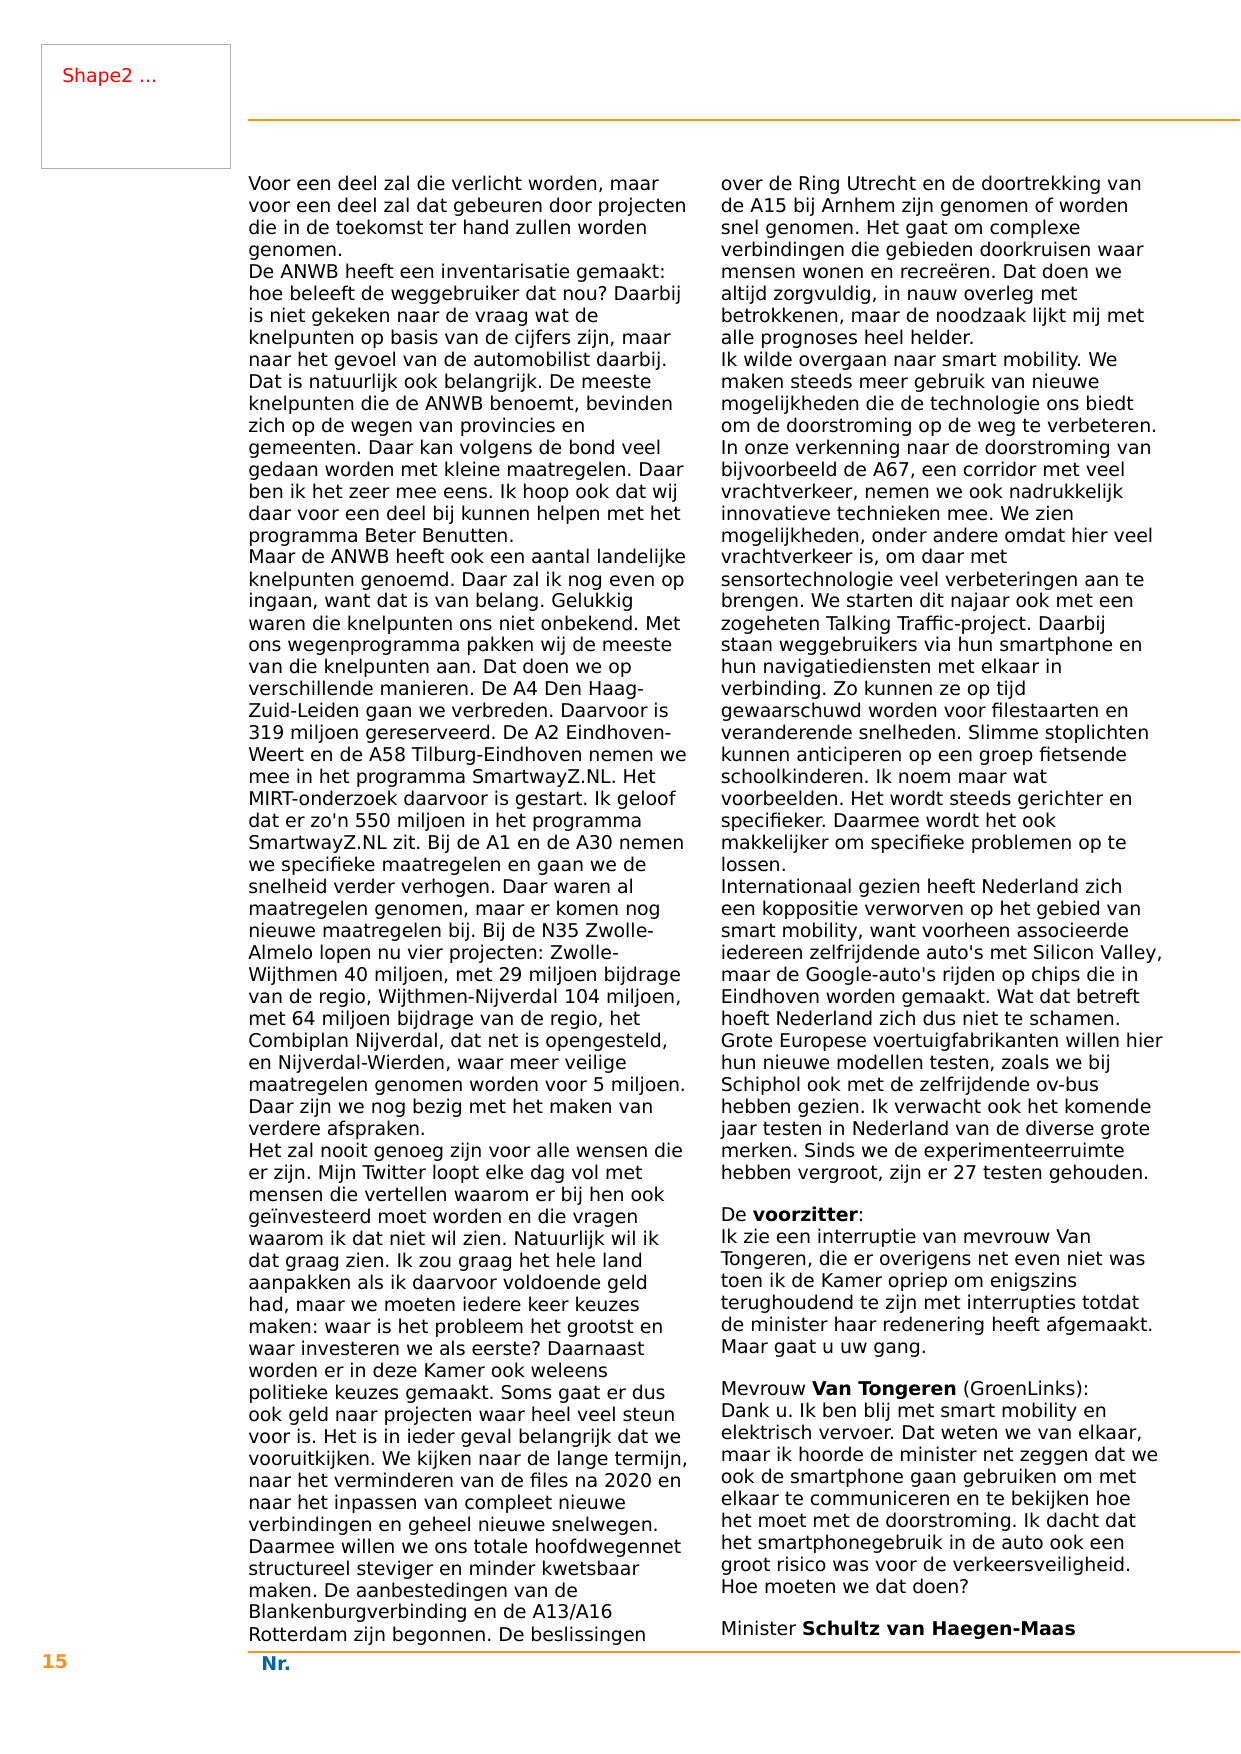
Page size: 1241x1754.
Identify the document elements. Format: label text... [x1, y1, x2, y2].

text Ik zie een interruptie van mevrouw Van Tongeren, die er overigens net even niet was toen ik de Kamer opriep om enigszins terughoudend te zijn met interrupties totdat de minister haar redenering heeft afgemaakt. Maar gaat u uw gang. [721, 1226, 1163, 1358]
text Internationaal gezien heeft Nederland zich een koppositie verworven op het gebied van smart mobility, want voorheen associeerde iedereen zelfrijdende auto's met Silicon Valley, maar de Google-auto's rijden op chips die in Eindhoven worden gemaakt. Wat dat betreft hoeft Nederland zich dus niet te schamen. Grote Europese voertuigfabrikanten willen hier hun nieuwe modellen testen, zoals we bij Schiphol ook met de zelfrijdende ov-bus hebben gezien. Ik verwacht ook het komende jaar testen in Nederland van de diverse grote merken. Sinds we de experimenteerruimte hebben vergroot, zijn er 27 testen gehouden. [721, 876, 1163, 1184]
text Maar de ANWB heeft ook een aantal landelijke knelpunten genoemd. Daar zal ik nog even op ingaan, want dat is van belang. Gelukkig waren die knelpunten ons niet onbekend. Met ons wegenprogramma pakken wij de meeste van die knelpunten aan. Dat doen we op verschillende manieren. De A4 Den Haag-Zuid-Leiden gaan we verbreden. Daarvoor is 319 miljoen gereserveerd. De A2 Eindhoven-Weert en de A58 Tilburg-Eindhoven nemen we mee in het programma SmartwayZ.NL. Het MIRT-onderzoek daarvoor is gestart. Ik geloof dat er zo'n 550 miljoen in het programma SmartwayZ.NL zit. Bij de A1 en de A30 nemen we specifieke maatregelen en gaan we de snelheid verder verhogen. Daar waren al maatregelen genomen, maar er komen nog nieuwe maatregelen bij. Bij de N35 Zwolle-Almelo lopen nu vier projecten: Zwolle-Wijthmen 40 miljoen, met 29 miljoen bijdrage van de regio, Wijthmen-Nijverdal 104 miljoen, met 64 miljoen bijdrage van de regio, het Combiplan Nijverdal, dat net is opengesteld, en Nijverdal-Wierden, waar meer veilige maatregelen genomen worden voor 5 miljoen. Daar zijn we nog bezig met het maken van verdere afspraken. [248, 546, 691, 1140]
text Minister Schultz van Haegen-Maas [721, 1617, 1163, 1639]
text over de Ring Utrecht en de doortrekking van de A15 bij Arnhem zijn genomen of worden snel genomen. Het gaat om complexe verbindingen die gebieden doorkruisen waar mensen wonen en recreëren. Dat doen we altijd zorgvuldig, in nauw overleg met betrokkenen, maar de noodzaak lijkt mij met alle prognoses heel helder. [721, 173, 1163, 349]
text Het zal nooit genoeg zijn voor alle wensen die er zijn. Mijn Twitter loopt elke dag vol met mensen die vertellen waarom er bij hen ook geïnvesteerd moet worden en die vragen waarom ik dat niet wil zien. Natuurlijk wil ik dat graag zien. Ik zou graag het hele land aanpakken als ik daarvoor voldoende geld had, maar we moeten iedere keer keuzes maken: waar is het probleem het grootst en waar investeren we als eerste? Daarnaast worden er in deze Kamer ook weleens politieke keuzes gemaakt. Soms gaat er dus ook geld naar projecten waar heel veel steun voor is. Het is in ieder geval belangrijk dat we vooruitkijken. We kijken naar de lange termijn, naar het verminderen van de files na 2020 en naar het inpassen van compleet nieuwe verbindingen en geheel nieuwe snelwegen. Daarmee willen we ons totale hoofdwegennet structureel steviger en minder kwetsbaar maken. De aanbestedingen van de Blankenburgverbinding en de A13/A16 Rotterdam zijn begonnen. De beslissingen [248, 1140, 691, 1645]
text De ANWB heeft een inventarisatie gemaakt: hoe beleeft de weggebruiker dat nou? Daarbij is niet gekeken naar de vraag wat de knelpunten op basis van de cijfers zijn, maar naar het gevoel van de automobilist daarbij. Dat is natuurlijk ook belangrijk. De meeste knelpunten die de ANWB benoemt, bevinden zich op de wegen van provincies en gemeenten. Daar kan volgens de bond veel gedaan worden met kleine maatregelen. Daar ben ik het zeer mee eens. Ik hoop ook dat wij daar voor een deel bij kunnen helpen met het programma Beter Benutten. [248, 261, 691, 546]
text Mevrouw Van Tongeren (GroenLinks): [721, 1378, 1163, 1400]
text Ik wilde overgaan naar smart mobility. We maken steeds meer gebruik van nieuwe mogelijkheden die de technologie ons biedt om de doorstroming op de weg te verbeteren. In onze verkenning naar de doorstroming van bijvoorbeeld de A67, een corridor met veel vrachtverkeer, nemen we ook nadrukkelijk innovatieve technieken mee. We zien mogelijkheden, onder andere omdat hier veel vrachtverkeer is, om daar met sensortechnologie veel verbeteringen aan te brengen. We starten dit najaar ook met een zogeheten Talking Traffic-project. Daarbij staan weggebruikers via hun smartphone en hun navigatiediensten met elkaar in verbinding. Zo kunnen ze op tijd gewaarschuwd worden voor filestaarten en veranderende snelheden. Slimme stoplichten kunnen anticiperen op een groep fietsende schoolkinderen. Ik noem maar wat voorbeelden. Het wordt steeds gerichter en specifieker. Daarmee wordt het ook makkelijker om specifieke problemen op te lossen. [721, 349, 1163, 876]
text De voorzitter: [721, 1204, 1163, 1226]
text Dank u. Ik ben blij met smart mobility en elektrisch vervoer. Dat weten we van elkaar, maar ik hoorde de minister net zeggen dat we ook de smartphone gaan gebruiken om met elkaar te communiceren en te bekijken hoe het moet met de doorstroming. Ik dacht dat het smartphonegebruik in de auto ook een groot risico was voor de verkeersveiligheid. Hoe moeten we dat doen? [721, 1400, 1163, 1597]
text Voor een deel zal die verlicht worden, maar voor een deel zal dat gebeuren door projecten die in de toekomst ter hand zullen worden genomen. [248, 173, 691, 261]
